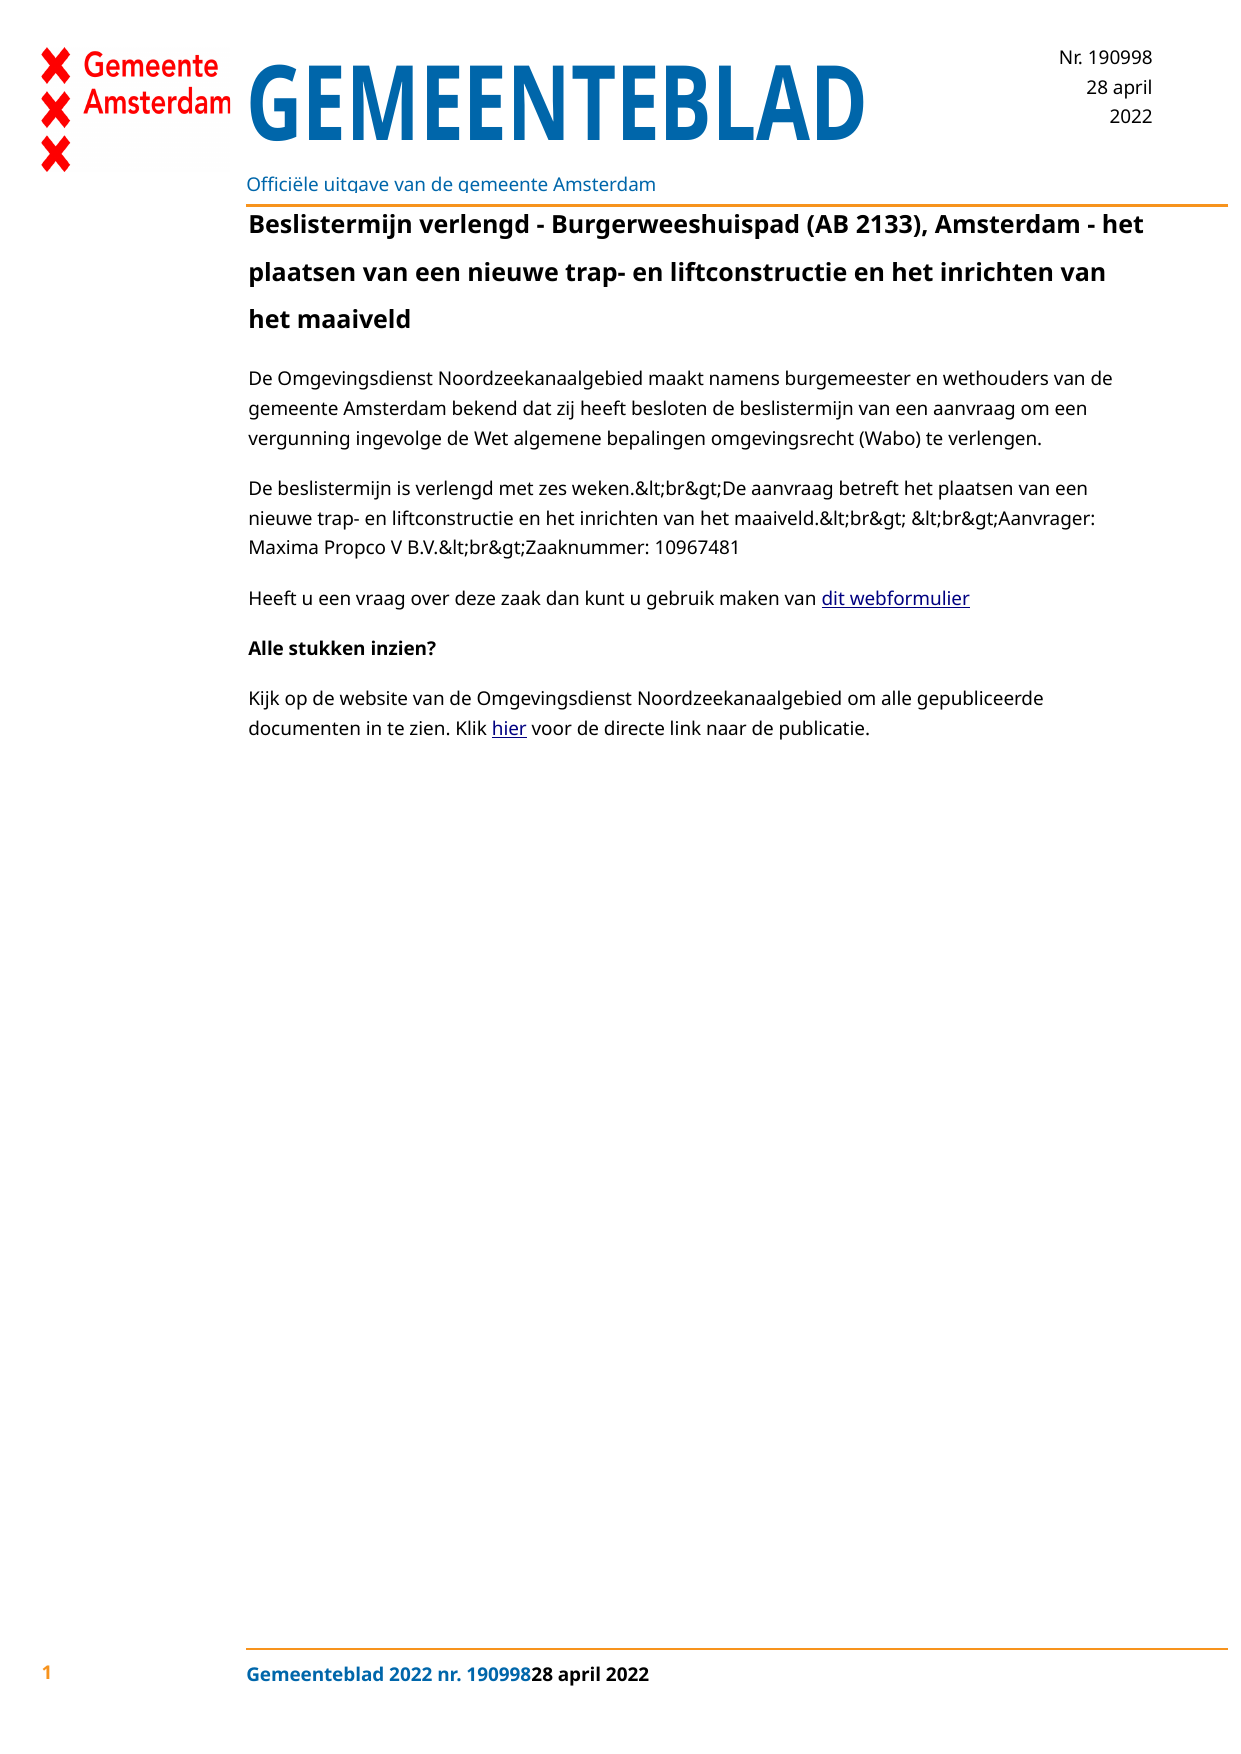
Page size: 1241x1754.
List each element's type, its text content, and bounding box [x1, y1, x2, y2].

text Beslistermijn verlengd - Burgerweeshuispad (AB 2133), Amsterdam - het plaatsen van een nieuwe trap- en liftconstructie en het inrichten van het maaiveld [248, 207, 1152, 336]
text De Omgevingsdienst Noordzeekanaalgebied maakt namens burgemeester en wethouders van de gemeente Amsterdam bekend dat zij heeft besloten de beslistermijn van een aanvraag om een vergunning ingevolge de Wet algemene bepalingen omgevingsrecht (Wabo) te verlengen. [248, 366, 1152, 450]
text Kijk op de website van de Omgevingsdienst Noordzeekanaalgebied om alle gepubliceerde documenten in te zien. Klik hier voor de directe link naar de publicatie. [248, 686, 1152, 741]
text Heeft u een vraag over deze zaak dan kunt u gebruik maken van dit webformulier [248, 585, 1152, 610]
text De beslistermijn is verlengd met zes weken.&lt;br&gt;De aanvraag betreft het plaatsen van een nieuwe trap- en liftconstructie en het inrichten van het maaiveld.&lt;br&gt; &lt;br&gt;Aanvrager: Maxima Propco V B.V.&lt;br&gt;Zaaknummer: 10967481 [248, 475, 1152, 560]
text Alle stukken inzien? [248, 635, 1152, 661]
picture [41, 47, 231, 172]
